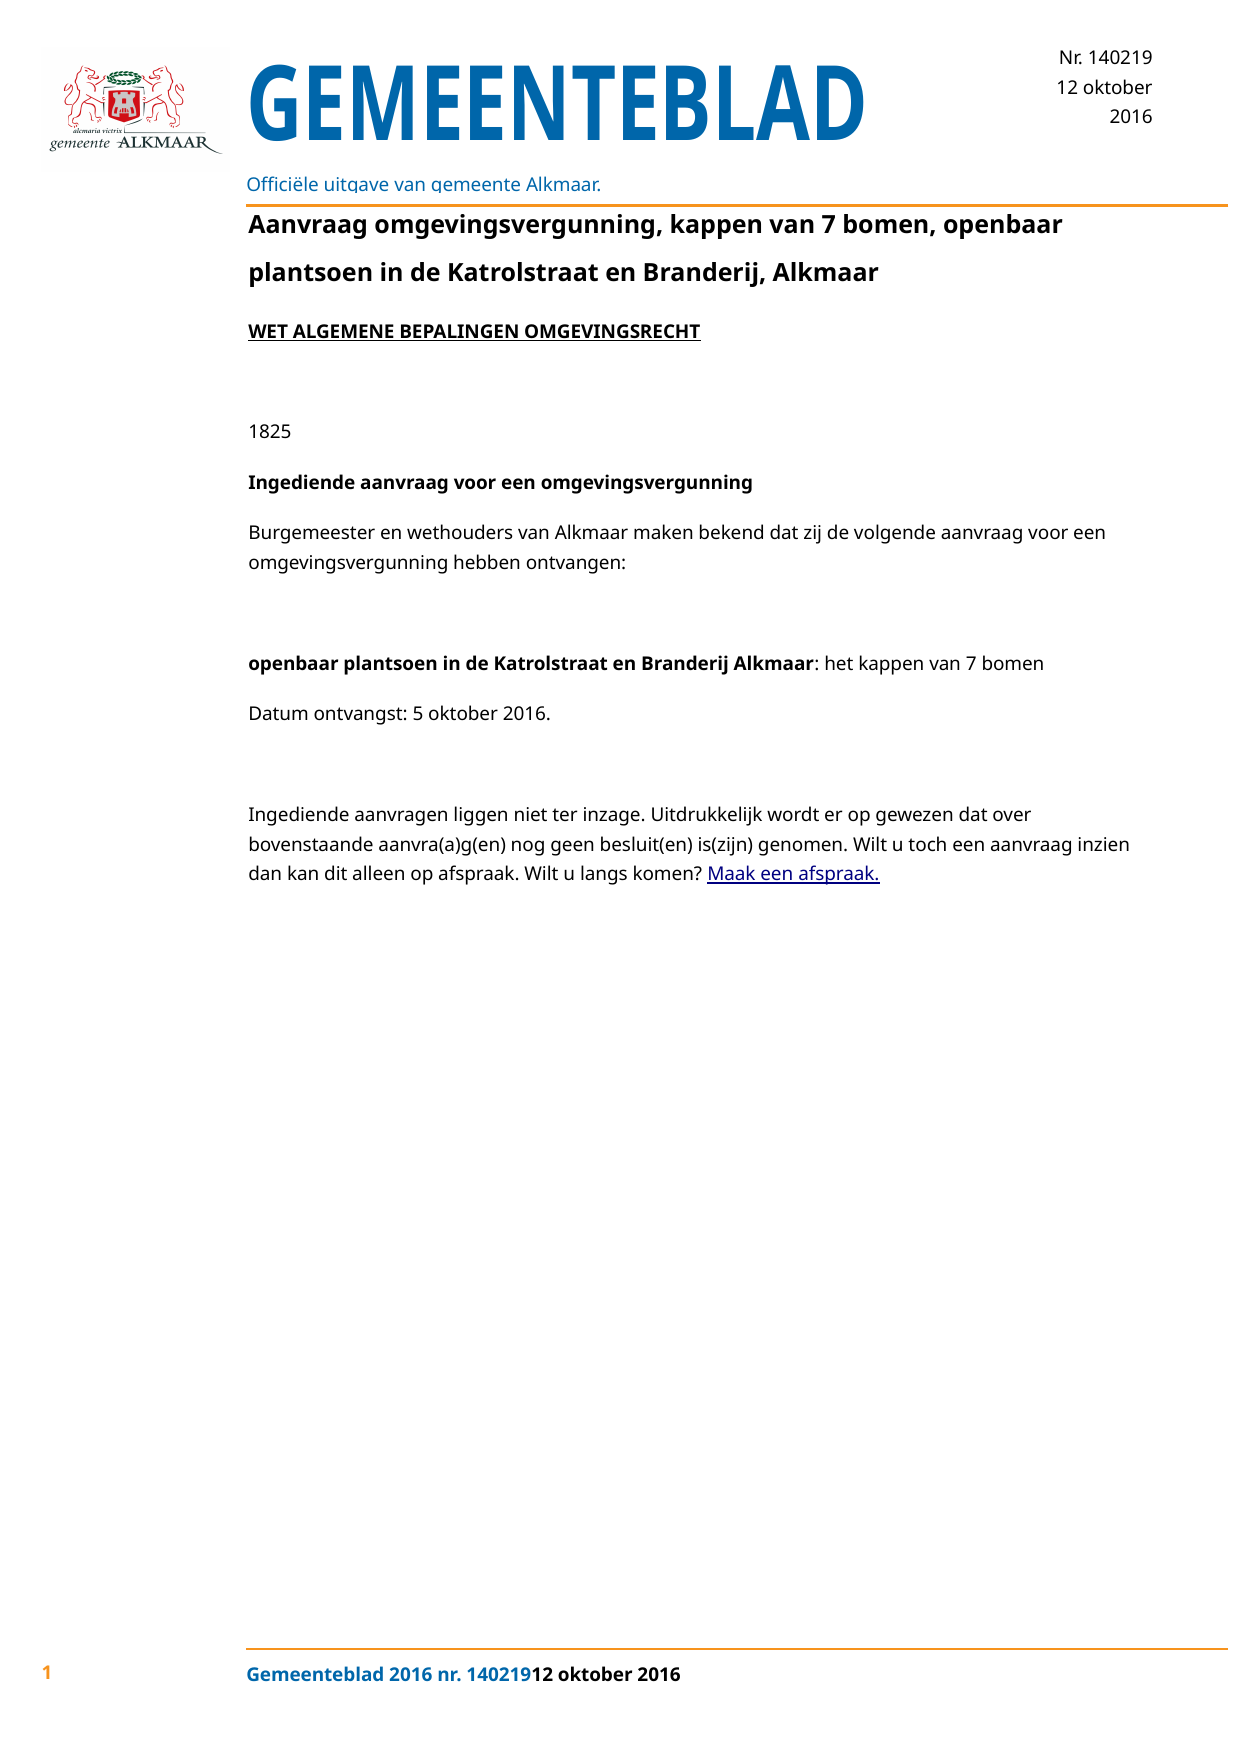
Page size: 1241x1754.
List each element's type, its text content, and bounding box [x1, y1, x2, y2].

text Ingediende aanvraag voor een omgevingsvergunning [248, 469, 1152, 495]
text Datum ontvangst: 5 oktober 2016. [248, 700, 1152, 726]
picture [41, 47, 231, 172]
text Aanvraag omgevingsvergunning, kappen van 7 bomen, openbaar plantsoen in de Katrolstraat en Branderij, Alkmaar [248, 207, 1152, 288]
text Burgemeester en wethouders van Alkmaar maken bekend dat zij de volgende aanvraag voor een omgevingsvergunning hebben ontvangen: [248, 519, 1152, 575]
text 1825 [248, 419, 1152, 444]
text WET ALGEMENE BEPALINGEN OMGEVINGSRECHT [248, 318, 1152, 344]
text openbaar plantsoen in de Katrolstraat en Branderij Alkmaar: het kappen van 7 bomen [248, 650, 1152, 676]
text Ingediende aanvragen liggen niet ter inzage. Uitdrukkelijk wordt er op gewezen dat over bovenstaande aanvra(a)g(en) nog geen besluit(en) is(zijn) genomen. Wilt u toch een aanvraag inzien dan kan dit alleen op afspraak. Wilt u langs komen? Maak een afspraak. [248, 801, 1152, 886]
